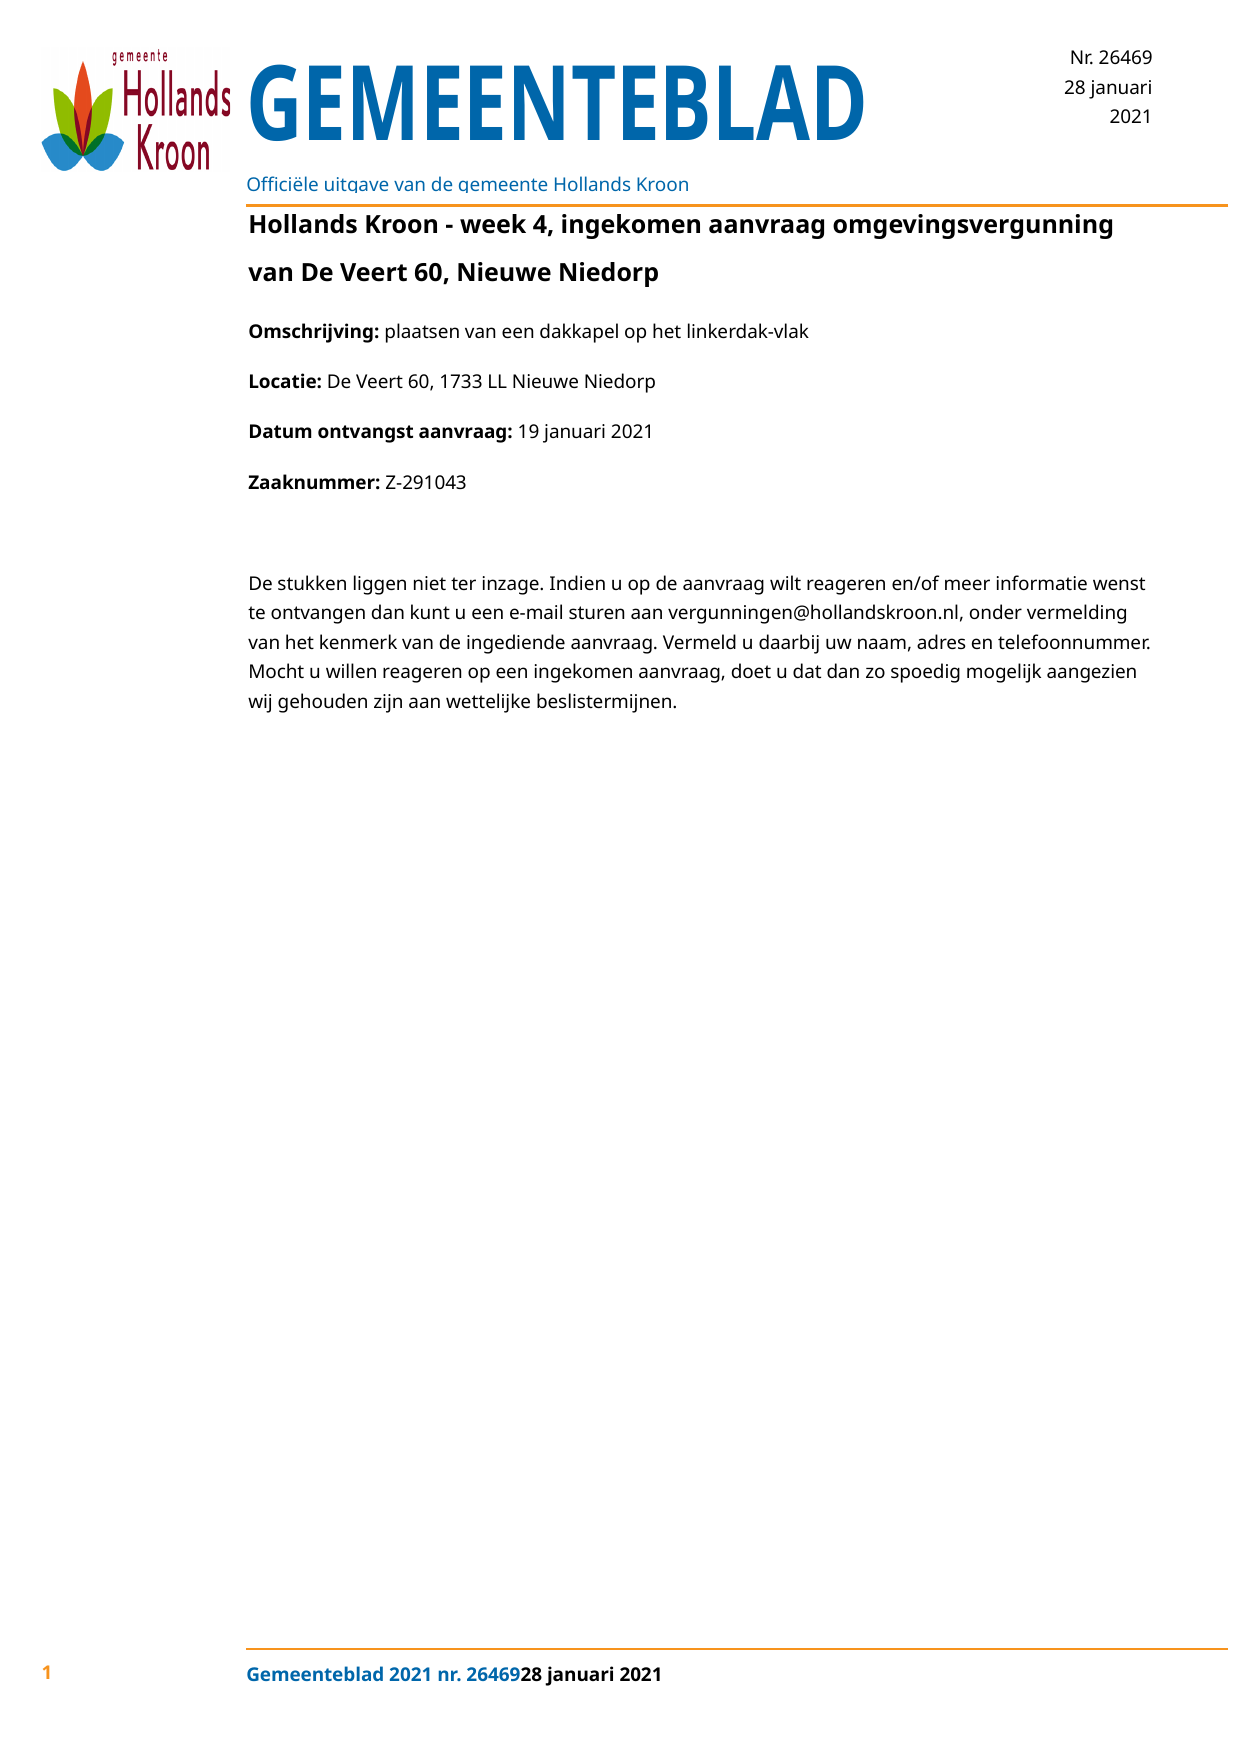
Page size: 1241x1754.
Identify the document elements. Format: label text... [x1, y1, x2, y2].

text Hollands Kroon - week 4, ingekomen aanvraag omgevingsvergunning van De Veert 60, Nieuwe Niedorp [248, 207, 1152, 288]
text Datum ontvangst aanvraag: 19 januari 2021 [248, 419, 1152, 444]
text De stukken liggen niet ter inzage. Indien u op de aanvraag wilt reageren en/of meer informatie wenst te ontvangen dan kunt u een e-mail sturen aan vergunningen@hollandskroon.nl, onder vermelding van het kenmerk van de ingediende aanvraag. Vermeld u daarbij uw naam, adres en telefoonnummer. Mocht u willen reageren op een ingekomen aanvraag, doet u dat dan zo spoedig mogelijk aangezien wij gehouden zijn aan wettelijke beslistermijnen. [248, 570, 1152, 714]
text Zaaknummer: Z-291043 [248, 469, 1152, 495]
text Omschrijving: plaatsen van een dakkapel op het linkerdak-vlak [248, 318, 1152, 344]
text Locatie: De Veert 60, 1733 LL Nieuwe Niedorp [248, 368, 1152, 394]
picture [41, 47, 231, 172]
